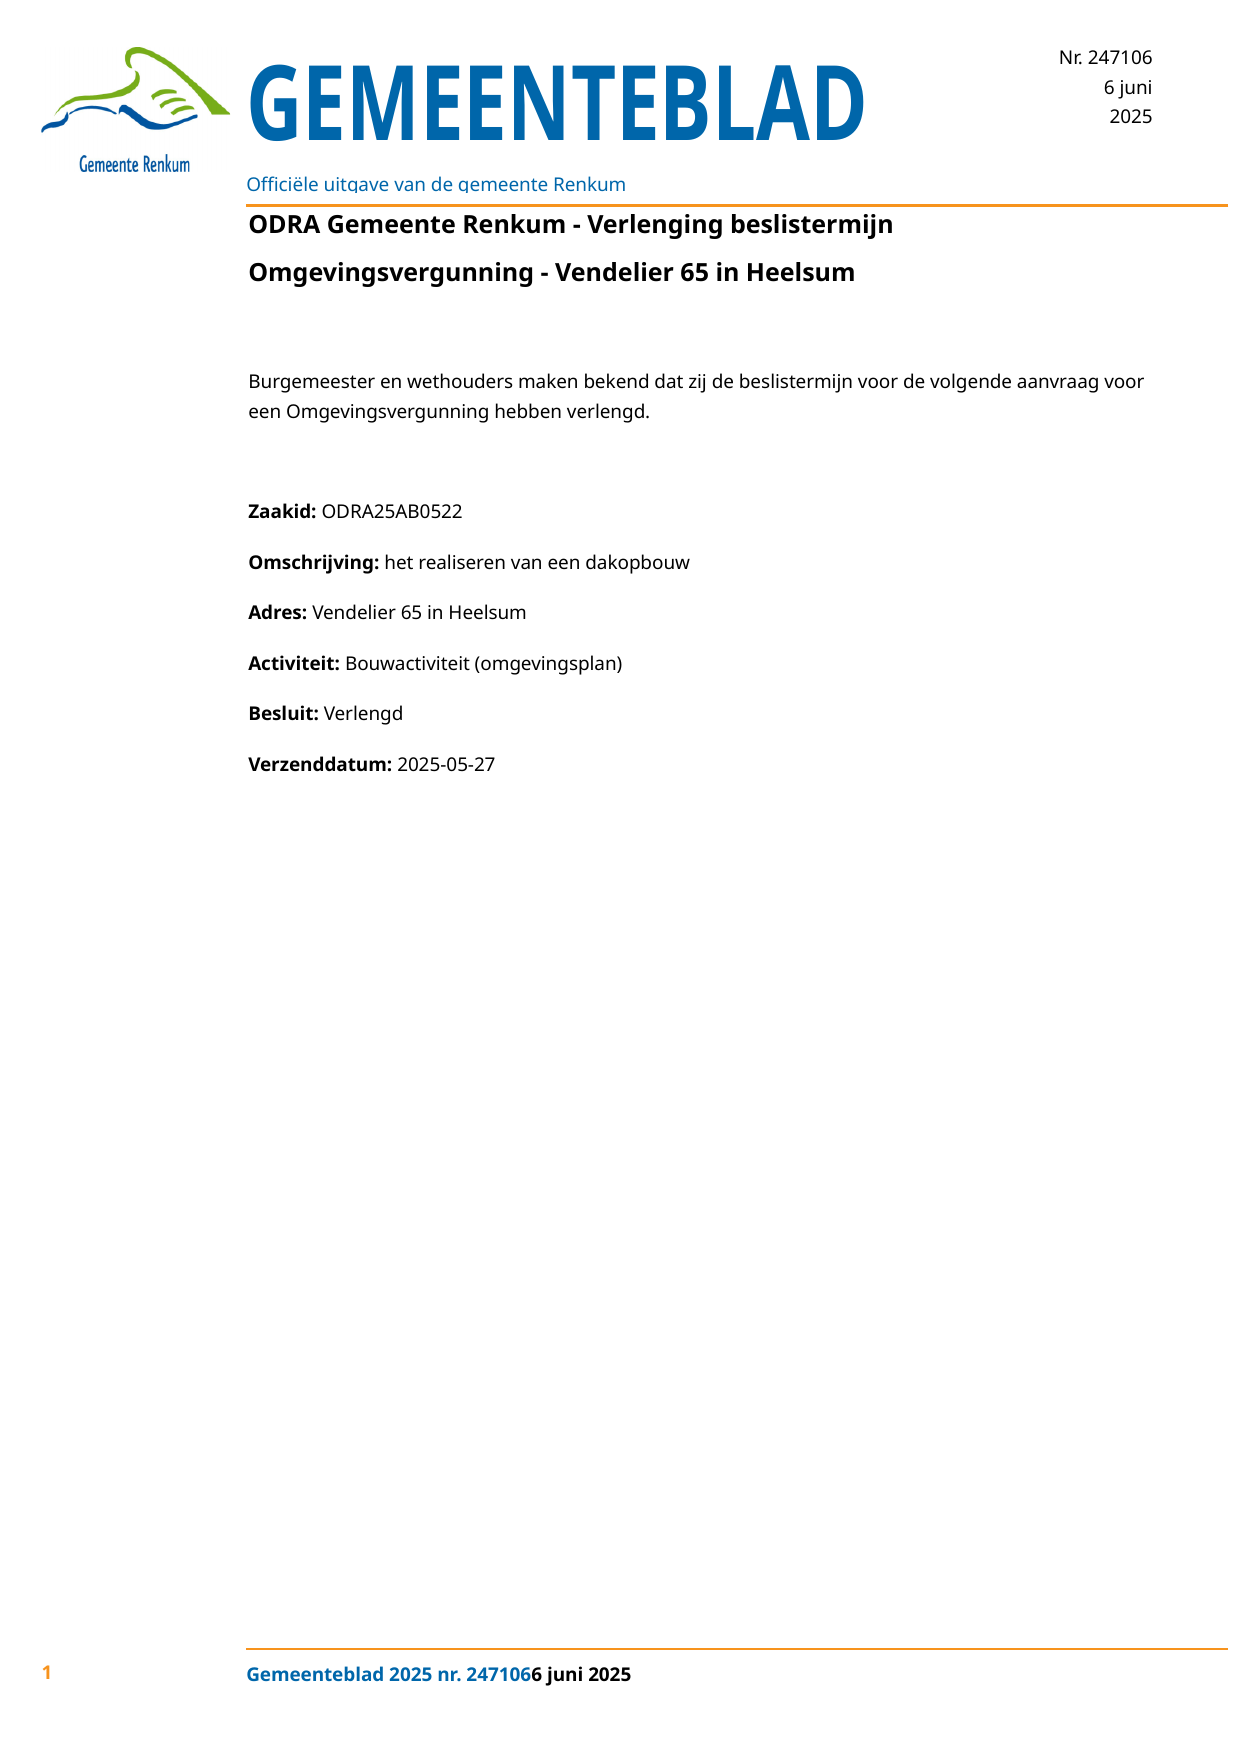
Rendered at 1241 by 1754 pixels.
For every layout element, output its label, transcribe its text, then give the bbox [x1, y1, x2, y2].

text Adres: Vendelier 65 in Heelsum [248, 599, 1152, 625]
text Burgemeester en wethouders maken bekend dat zij de beslistermijn voor de volgende aanvraag voor een Omgevingsvergunning hebben verlengd. [248, 368, 1152, 424]
text Activiteit: Bouwactiviteit (omgevingsplan) [248, 650, 1152, 676]
text Besluit: Verlengd [248, 700, 1152, 726]
text Verzenddatum: 2025-05-27 [248, 751, 1152, 777]
text ODRA Gemeente Renkum - Verlenging beslistermijn Omgevingsvergunning - Vendelier 65 in Heelsum [248, 207, 1152, 288]
picture [41, 47, 231, 172]
text Zaakid: ODRA25AB0522 [248, 499, 1152, 524]
text Omschrijving: het realiseren van een dakopbouw [248, 549, 1152, 575]
